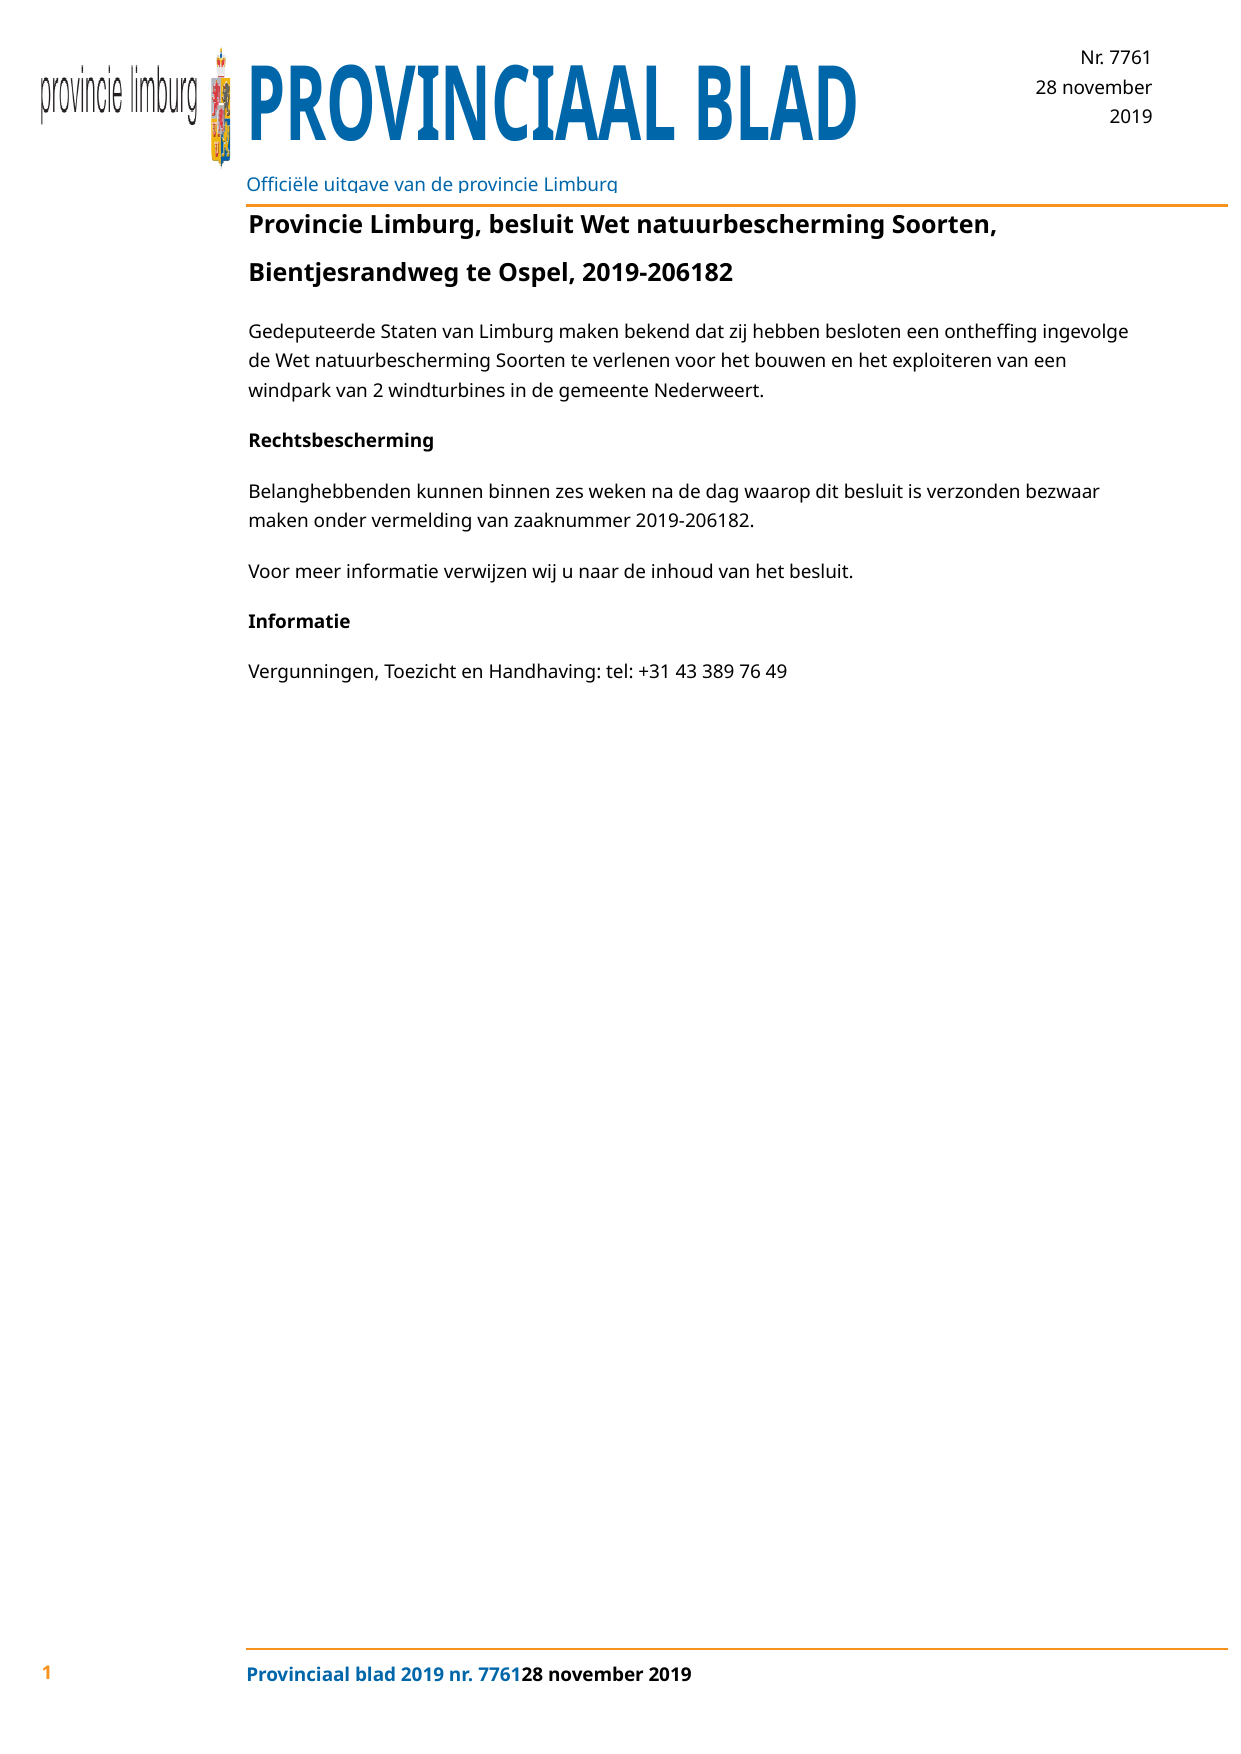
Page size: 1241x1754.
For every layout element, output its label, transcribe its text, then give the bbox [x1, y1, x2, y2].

text Voor meer informatie verwijzen wij u naar de inhoud van het besluit. [248, 558, 1152, 584]
text Belanghebbenden kunnen binnen zes weken na de dag waarop dit besluit is verzonden bezwaar maken onder vermelding van zaaknummer 2019-206182. [248, 478, 1152, 533]
picture [41, 47, 231, 172]
text Informatie [248, 608, 1152, 634]
text Provincie Limburg, besluit Wet natuurbescherming Soorten, Bientjesrandweg te Ospel, 2019-206182 [248, 207, 1152, 288]
text Gedeputeerde Staten van Limburg maken bekend dat zij hebben besloten een ontheffing ingevolge de Wet natuurbescherming Soorten te verlenen voor het bouwen en het exploiteren van een windpark van 2 windturbines in de gemeente Nederweert. [248, 318, 1152, 403]
text Vergunningen, Toezicht en Handhaving: tel: +31 43 389 76 49 [248, 659, 1152, 684]
text Rechtsbescherming [248, 427, 1152, 453]
